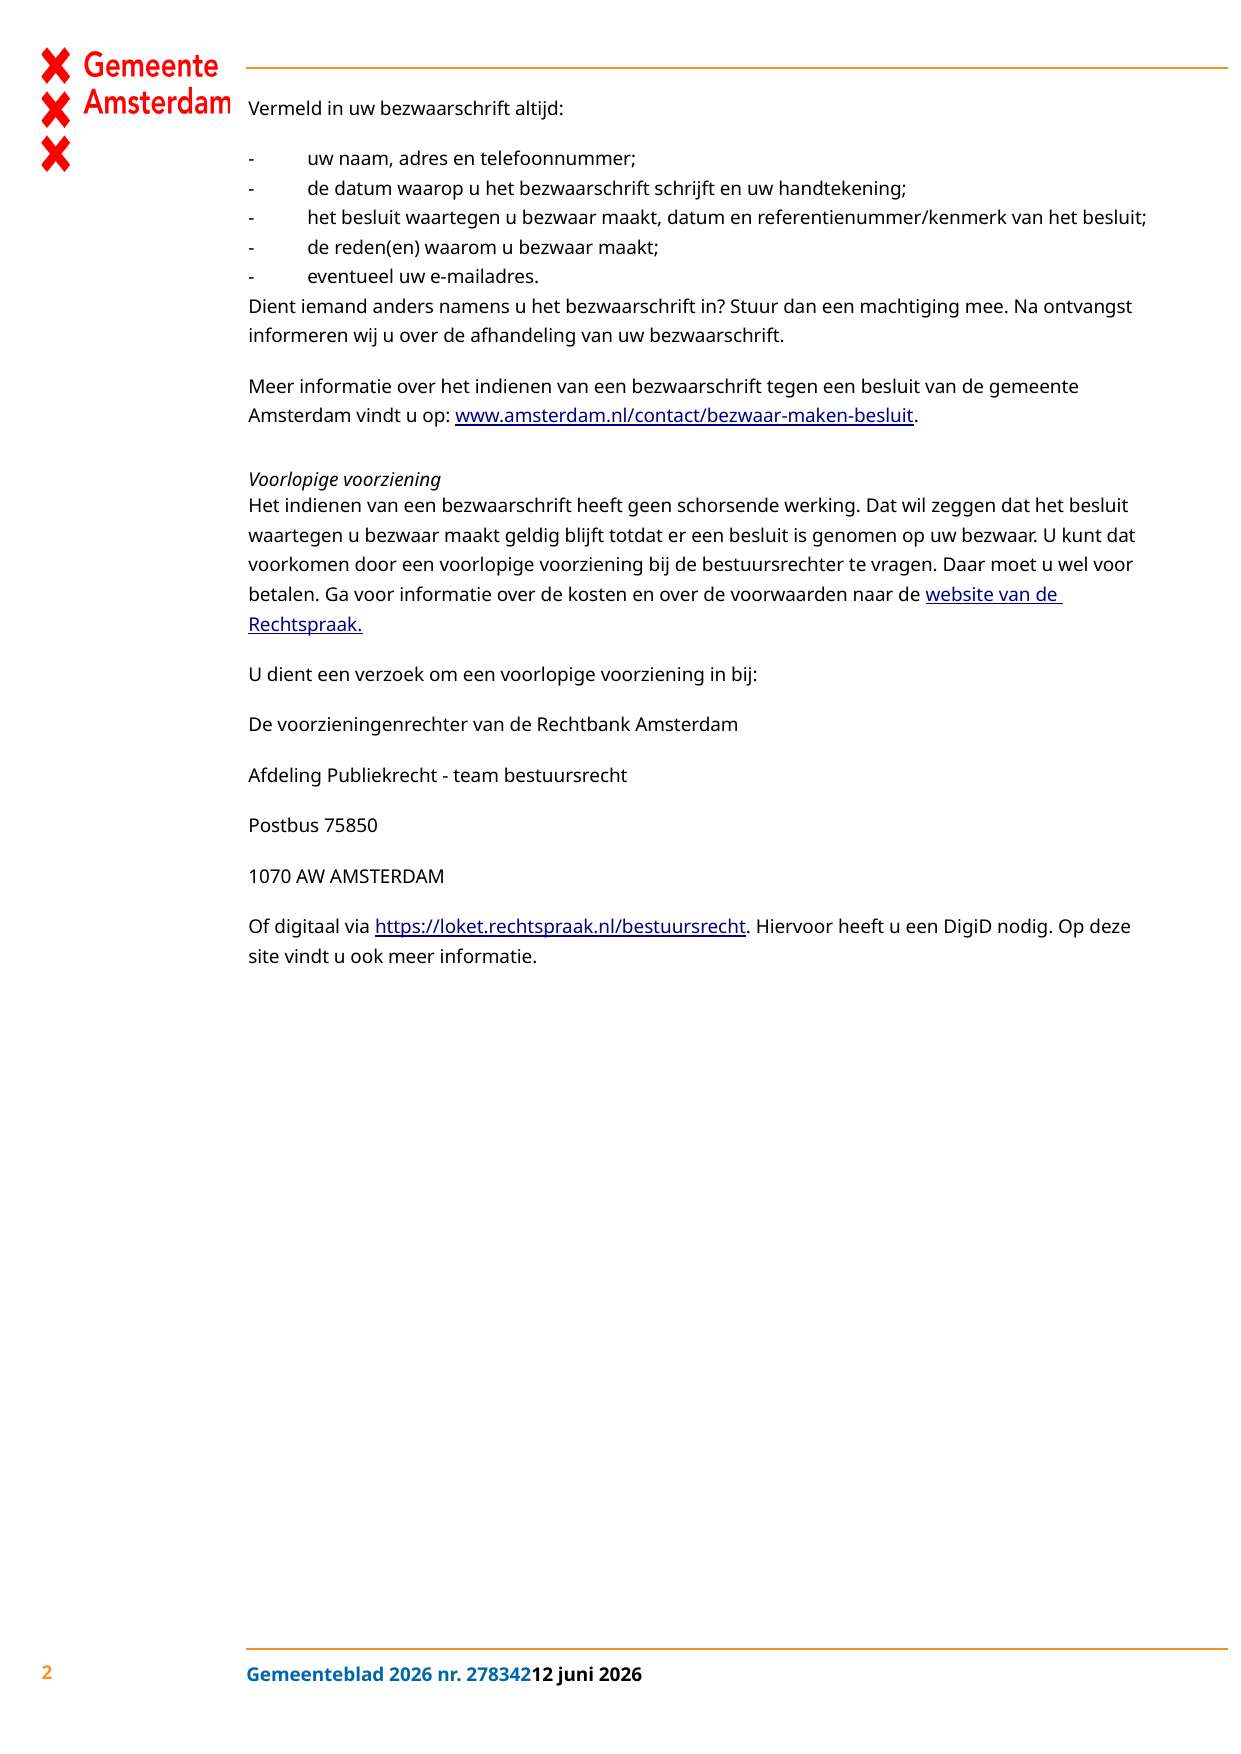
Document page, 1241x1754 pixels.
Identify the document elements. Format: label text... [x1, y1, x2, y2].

text Dient iemand anders namens u het bezwaarschrift in? Stuur dan een machtiging mee. Na ontvangst informeren wij u over de afhandeling van uw bezwaarschrift. [248, 293, 1152, 348]
text 1070 AW AMSTERDAM [248, 863, 1152, 888]
text U dient een verzoek om een voorlopige voorziening in bij: [248, 661, 1152, 687]
list eventueel uw e-mailadres. [248, 263, 1152, 289]
list de datum waarop u het bezwaarschrift schrijft en uw handtekening; [248, 175, 1152, 201]
list de reden(en) waarom u bezwaar maakt; [248, 234, 1152, 260]
text De voorzieningenrechter van de Rechtbank Amsterdam [248, 712, 1152, 737]
text Postbus 75850 [248, 812, 1152, 838]
text Voorlopige voorziening [248, 467, 1152, 492]
text Het indienen van een bezwaarschrift heeft geen schorsende werking. Dat wil zeggen dat het besluit waartegen u bezwaar maakt geldig blijft totdat er een besluit is genomen op uw bezwaar. U kunt dat voorkomen door een voorlopige voorziening bij de bestuursrechter te vragen. Daar moet u wel voor betalen. Ga voor informatie over de kosten en over de voorwaarden naar de website van de Rechtspraak. [248, 492, 1152, 636]
text Of digitaal via https://loket.rechtspraak.nl/bestuursrecht. Hiervoor heeft u een DigiD nodig. Op deze site vindt u ook meer informatie. [248, 913, 1152, 968]
list uw naam, adres en telefoonnummer; [248, 145, 1152, 171]
text Afdeling Publiekrecht - team bestuursrecht [248, 762, 1152, 788]
list het besluit waartegen u bezwaar maakt, datum en referentienummer/kenmerk van het besluit; [248, 204, 1152, 230]
text Vermeld in uw bezwaarschrift altijd: [248, 95, 1152, 121]
picture [41, 47, 231, 172]
text Meer informatie over het indienen van een bezwaarschrift tegen een besluit van de gemeente Amsterdam vindt u op: www.amsterdam.nl/contact/bezwaar-maken-besluit. [248, 373, 1152, 428]
